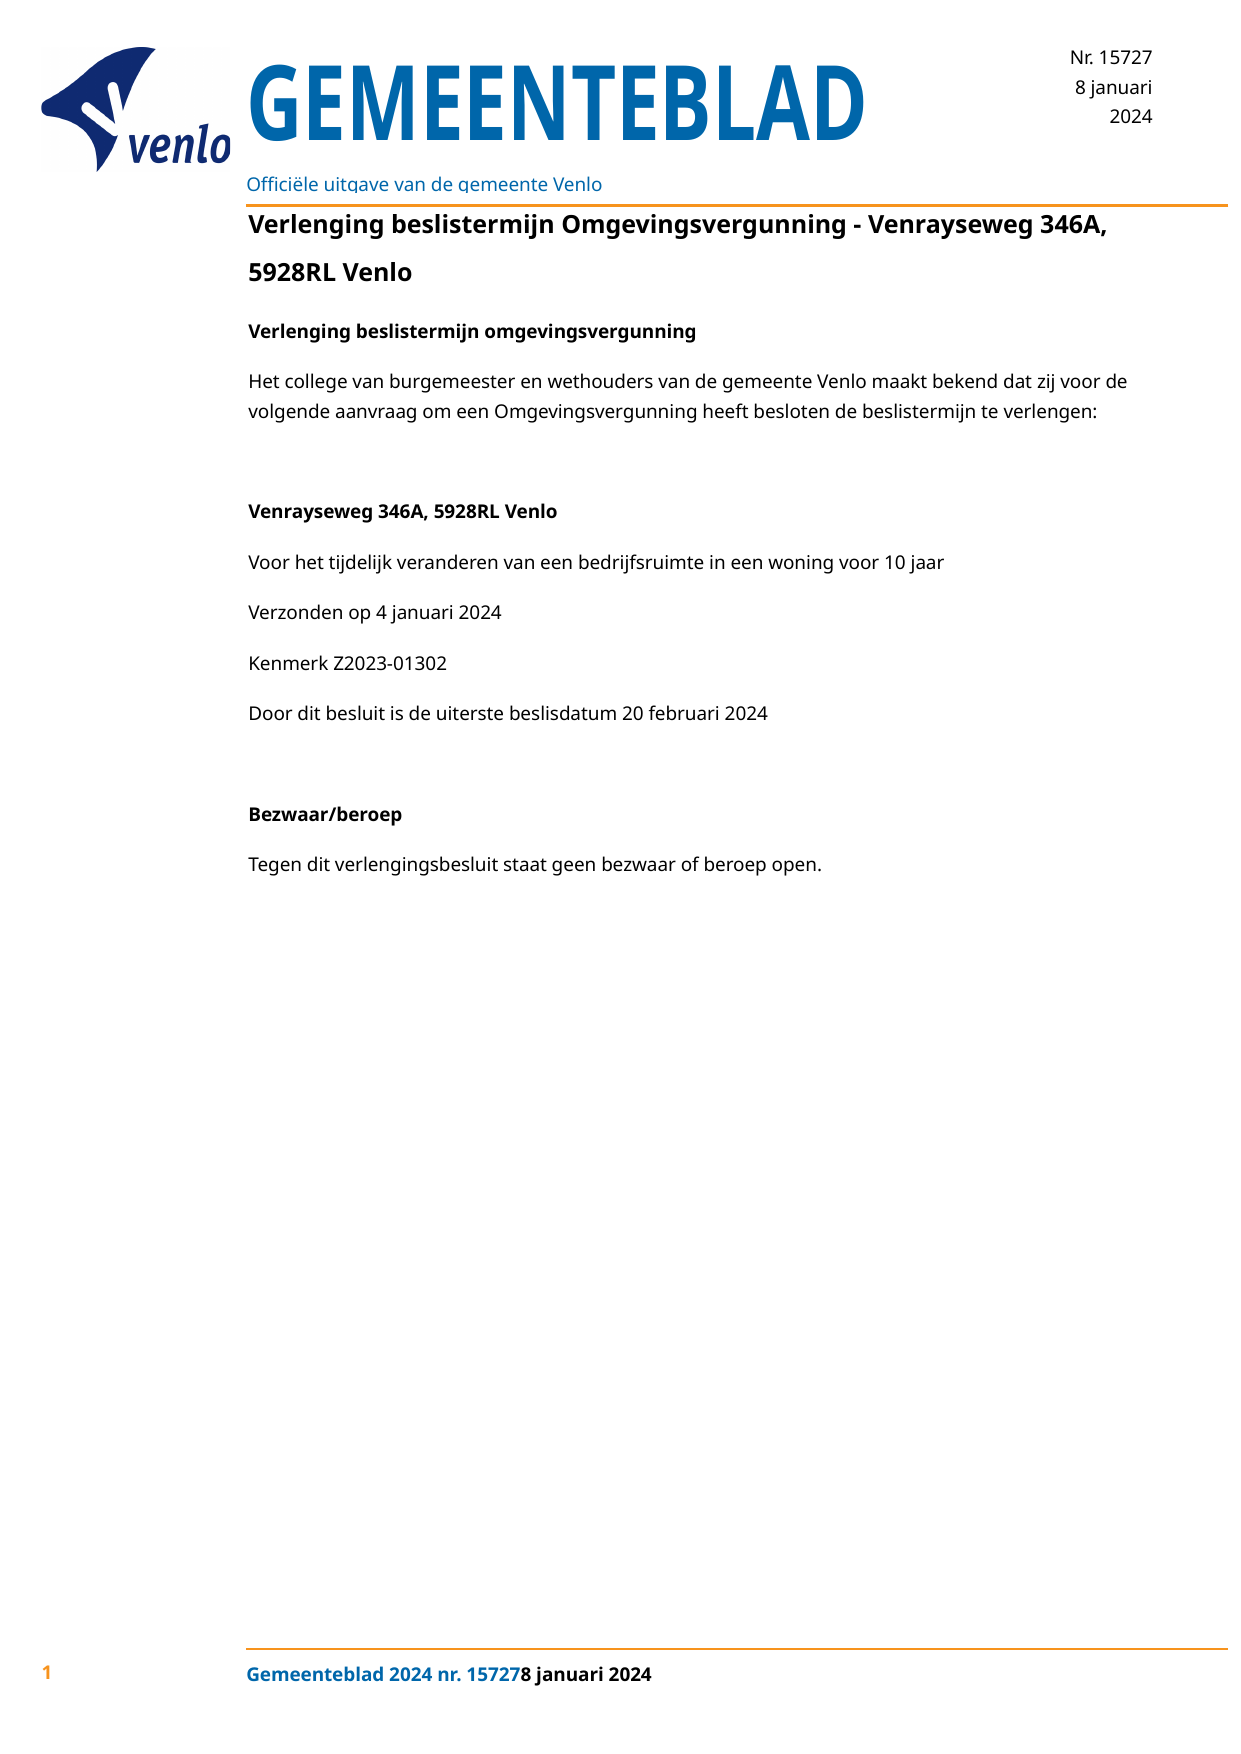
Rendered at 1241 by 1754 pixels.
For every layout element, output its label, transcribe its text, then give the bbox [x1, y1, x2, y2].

text Verlenging beslistermijn omgevingsvergunning [248, 318, 1152, 344]
text Verzonden op 4 januari 2024 [248, 599, 1152, 625]
text Het college van burgemeester en wethouders van de gemeente Venlo maakt bekend dat zij voor de volgende aanvraag om een Omgevingsvergunning heeft besloten de beslistermijn te verlengen: [248, 368, 1152, 424]
text Venrayseweg 346A, 5928RL Venlo [248, 499, 1152, 524]
text Door dit besluit is de uiterste beslisdatum 20 februari 2024 [248, 700, 1152, 726]
text Voor het tijdelijk veranderen van een bedrijfsruimte in een woning voor 10 jaar [248, 549, 1152, 575]
picture [41, 47, 231, 172]
text Verlenging beslistermijn Omgevingsvergunning - Venrayseweg 346A, 5928RL Venlo [248, 207, 1152, 288]
text Tegen dit verlengingsbesluit staat geen bezwaar of beroep open. [248, 852, 1152, 877]
text Bezwaar/beroep [248, 801, 1152, 827]
text Kenmerk Z2023-01302 [248, 650, 1152, 676]
